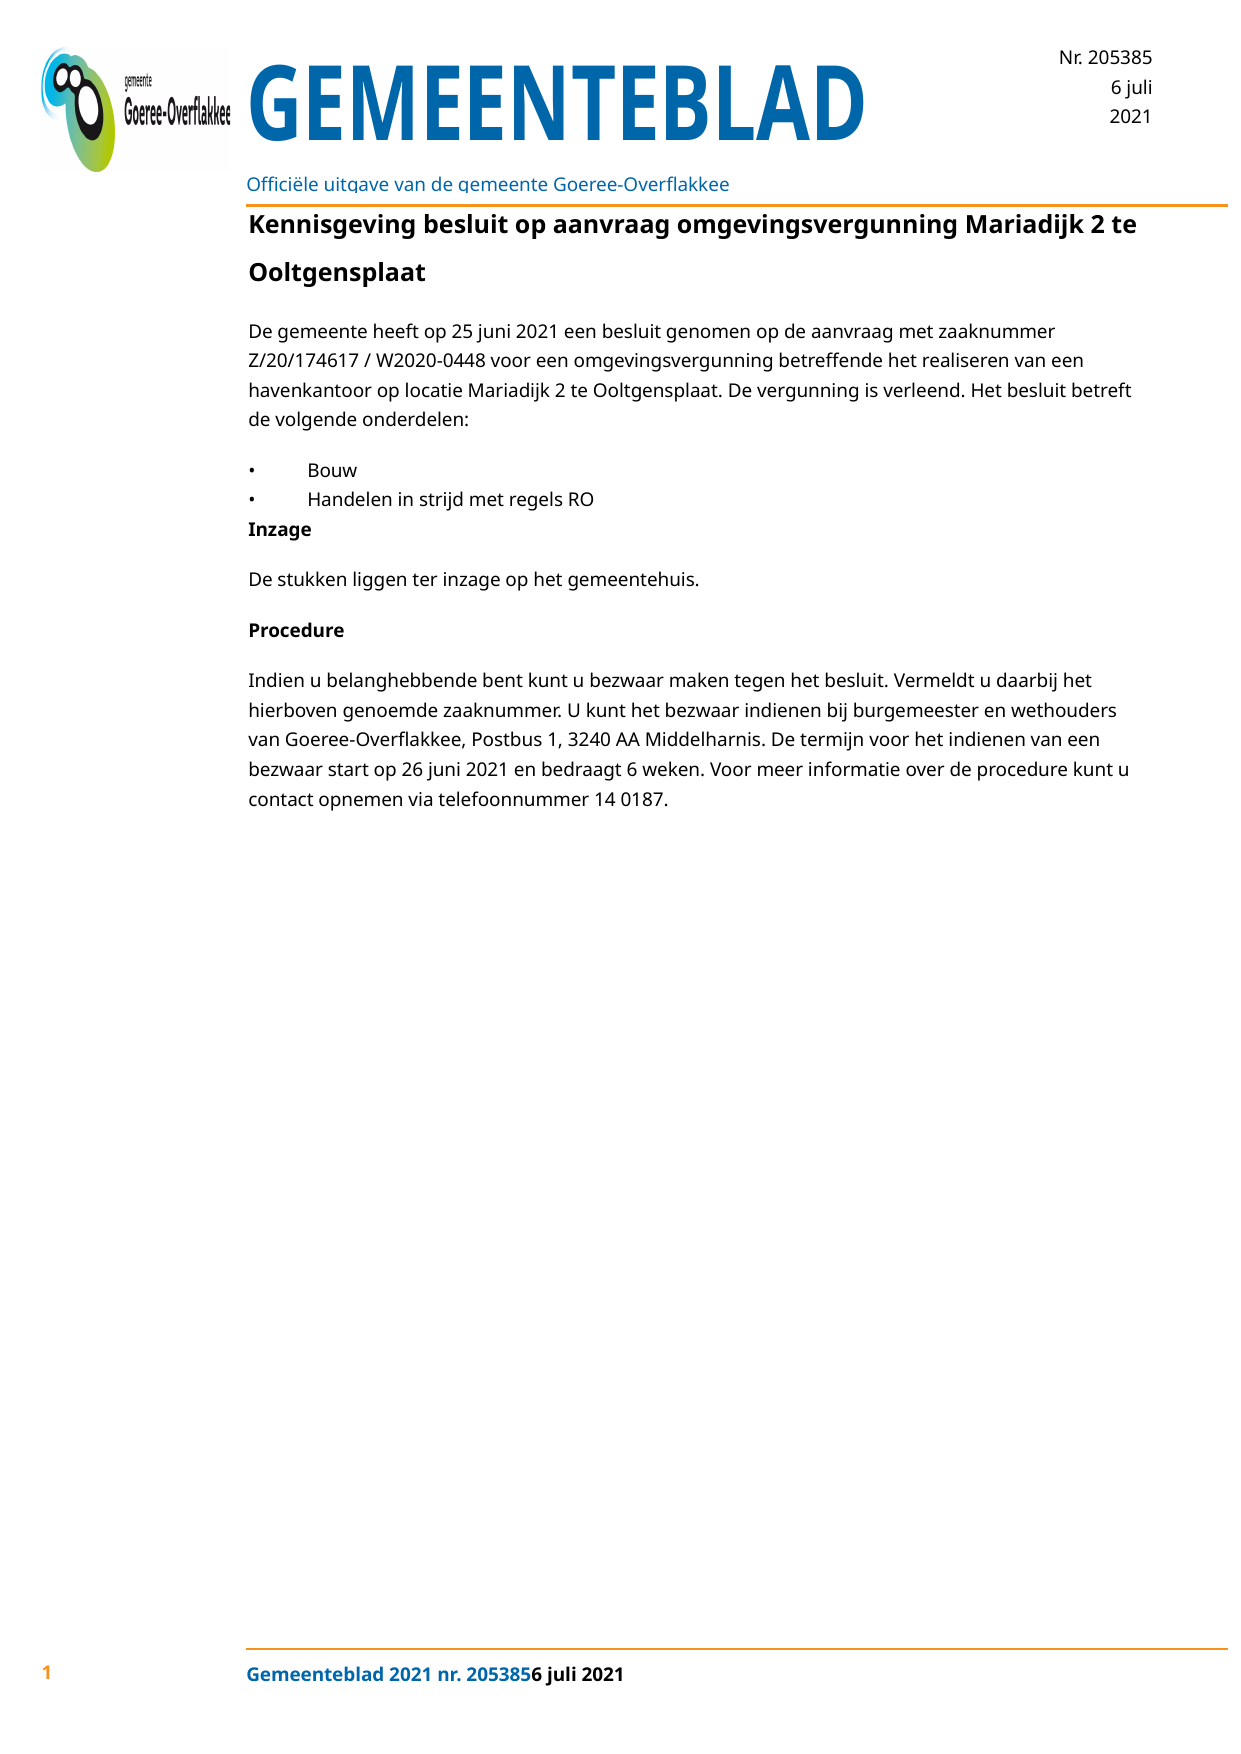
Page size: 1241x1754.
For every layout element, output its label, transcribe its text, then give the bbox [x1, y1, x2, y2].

text Kennisgeving besluit op aanvraag omgevingsvergunning Mariadijk 2 te Ooltgensplaat [248, 207, 1152, 288]
list Bouw [248, 457, 1152, 483]
picture [41, 47, 231, 172]
text Indien u belanghebbende bent kunt u bezwaar maken tegen het besluit. Vermeldt u daarbij het hierboven genoemde zaaknummer. U kunt het bezwaar indienen bij burgemeester en wethouders van Goeree-Overflakkee, Postbus 1, 3240 AA Middelharnis. De termijn voor het indienen van een bezwaar start op 26 juni 2021 en bedraagt 6 weken. Voor meer informatie over de procedure kunt u contact opnemen via telefoonnummer 14 0187. [248, 667, 1152, 812]
text De stukken liggen ter inzage op het gemeentehuis. [248, 567, 1152, 592]
text Procedure [248, 617, 1152, 643]
text De gemeente heeft op 25 juni 2021 een besluit genomen op de aanvraag met zaaknummer Z/20/174617 / W2020-0448 voor een omgevingsvergunning betreffende het realiseren van een havenkantoor op locatie Mariadijk 2 te Ooltgensplaat. De vergunning is verleend. Het besluit betreft de volgende onderdelen: [248, 318, 1152, 432]
text Inzage [248, 516, 1152, 542]
list Handelen in strijd met regels RO [248, 487, 1152, 512]
